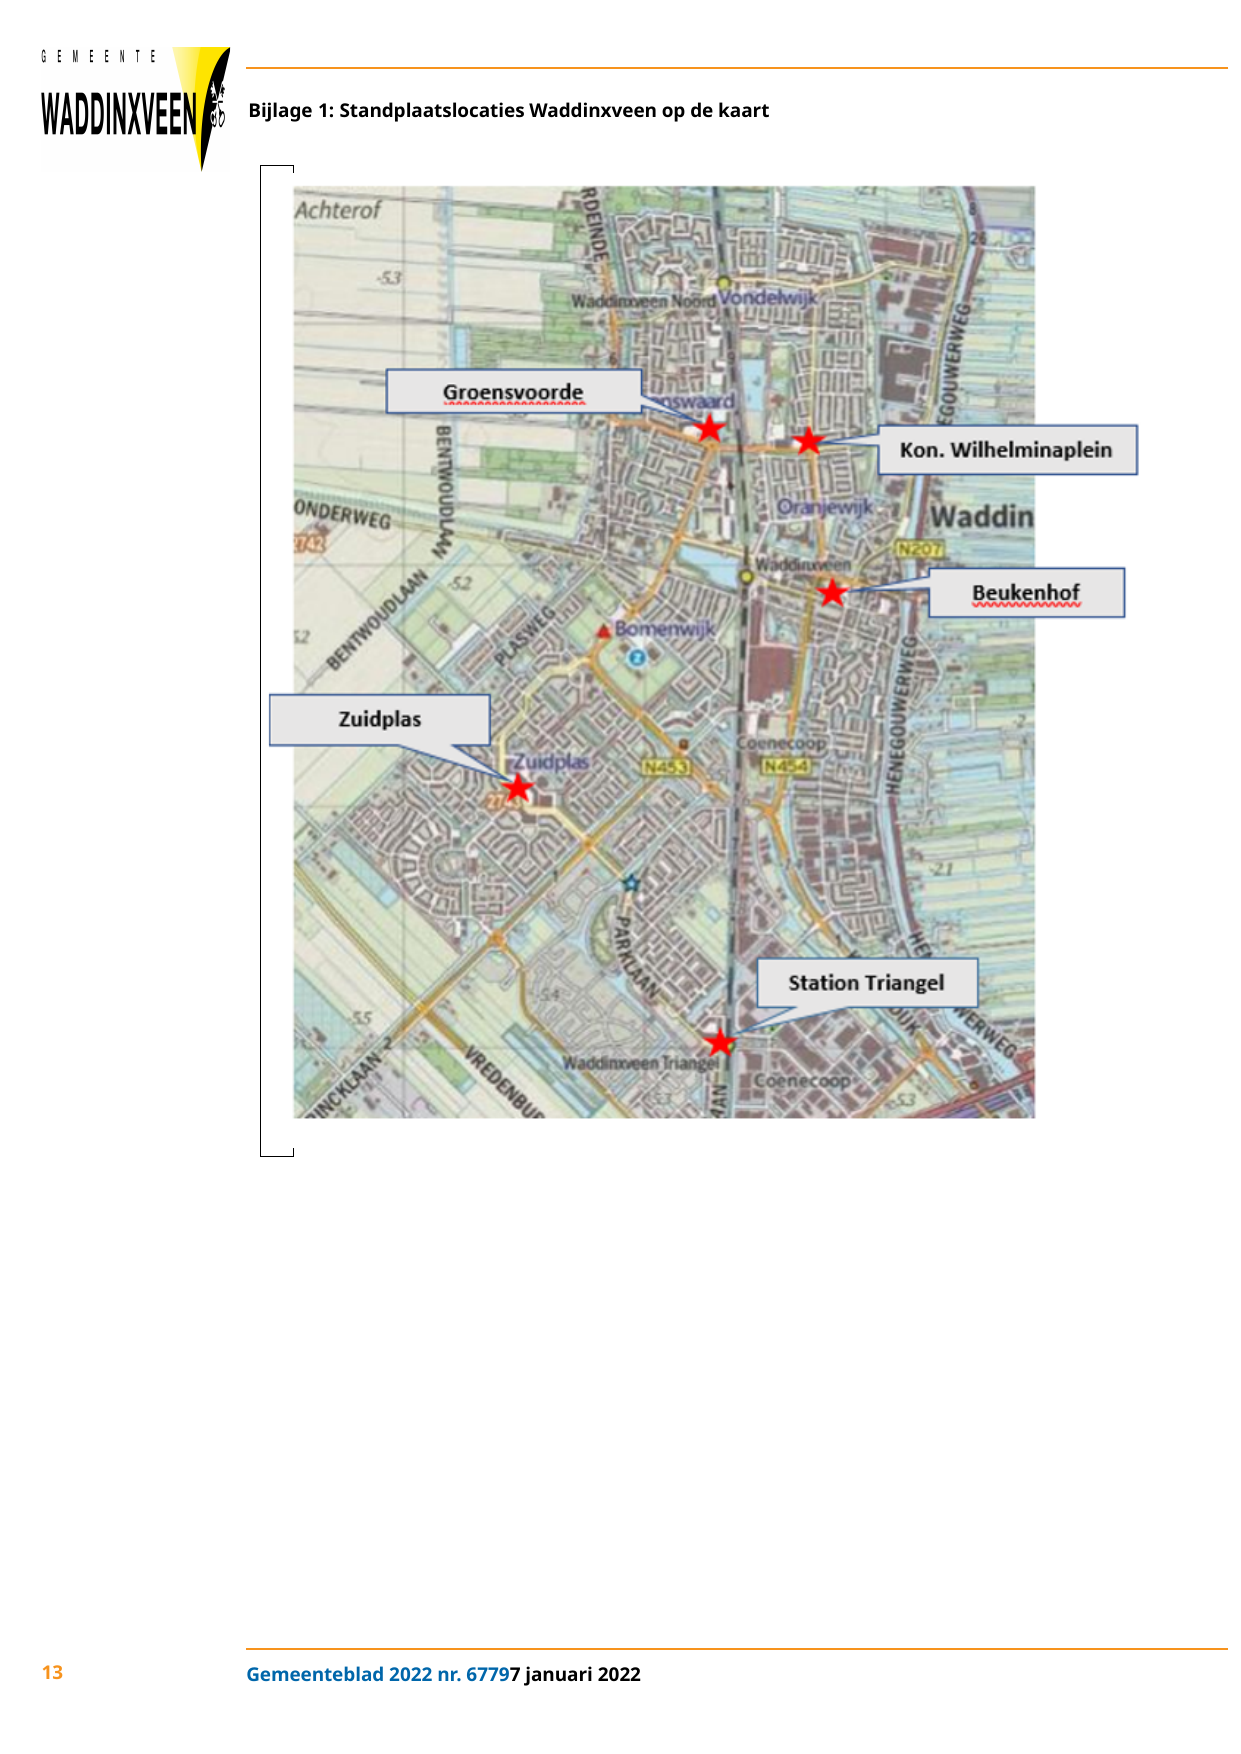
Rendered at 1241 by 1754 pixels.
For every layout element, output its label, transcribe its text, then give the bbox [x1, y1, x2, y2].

picture [268, 173, 1155, 1148]
text Bijlage 1: Standplaatslocaties Waddinxveen op de kaart [248, 95, 1152, 123]
picture [41, 47, 231, 172]
